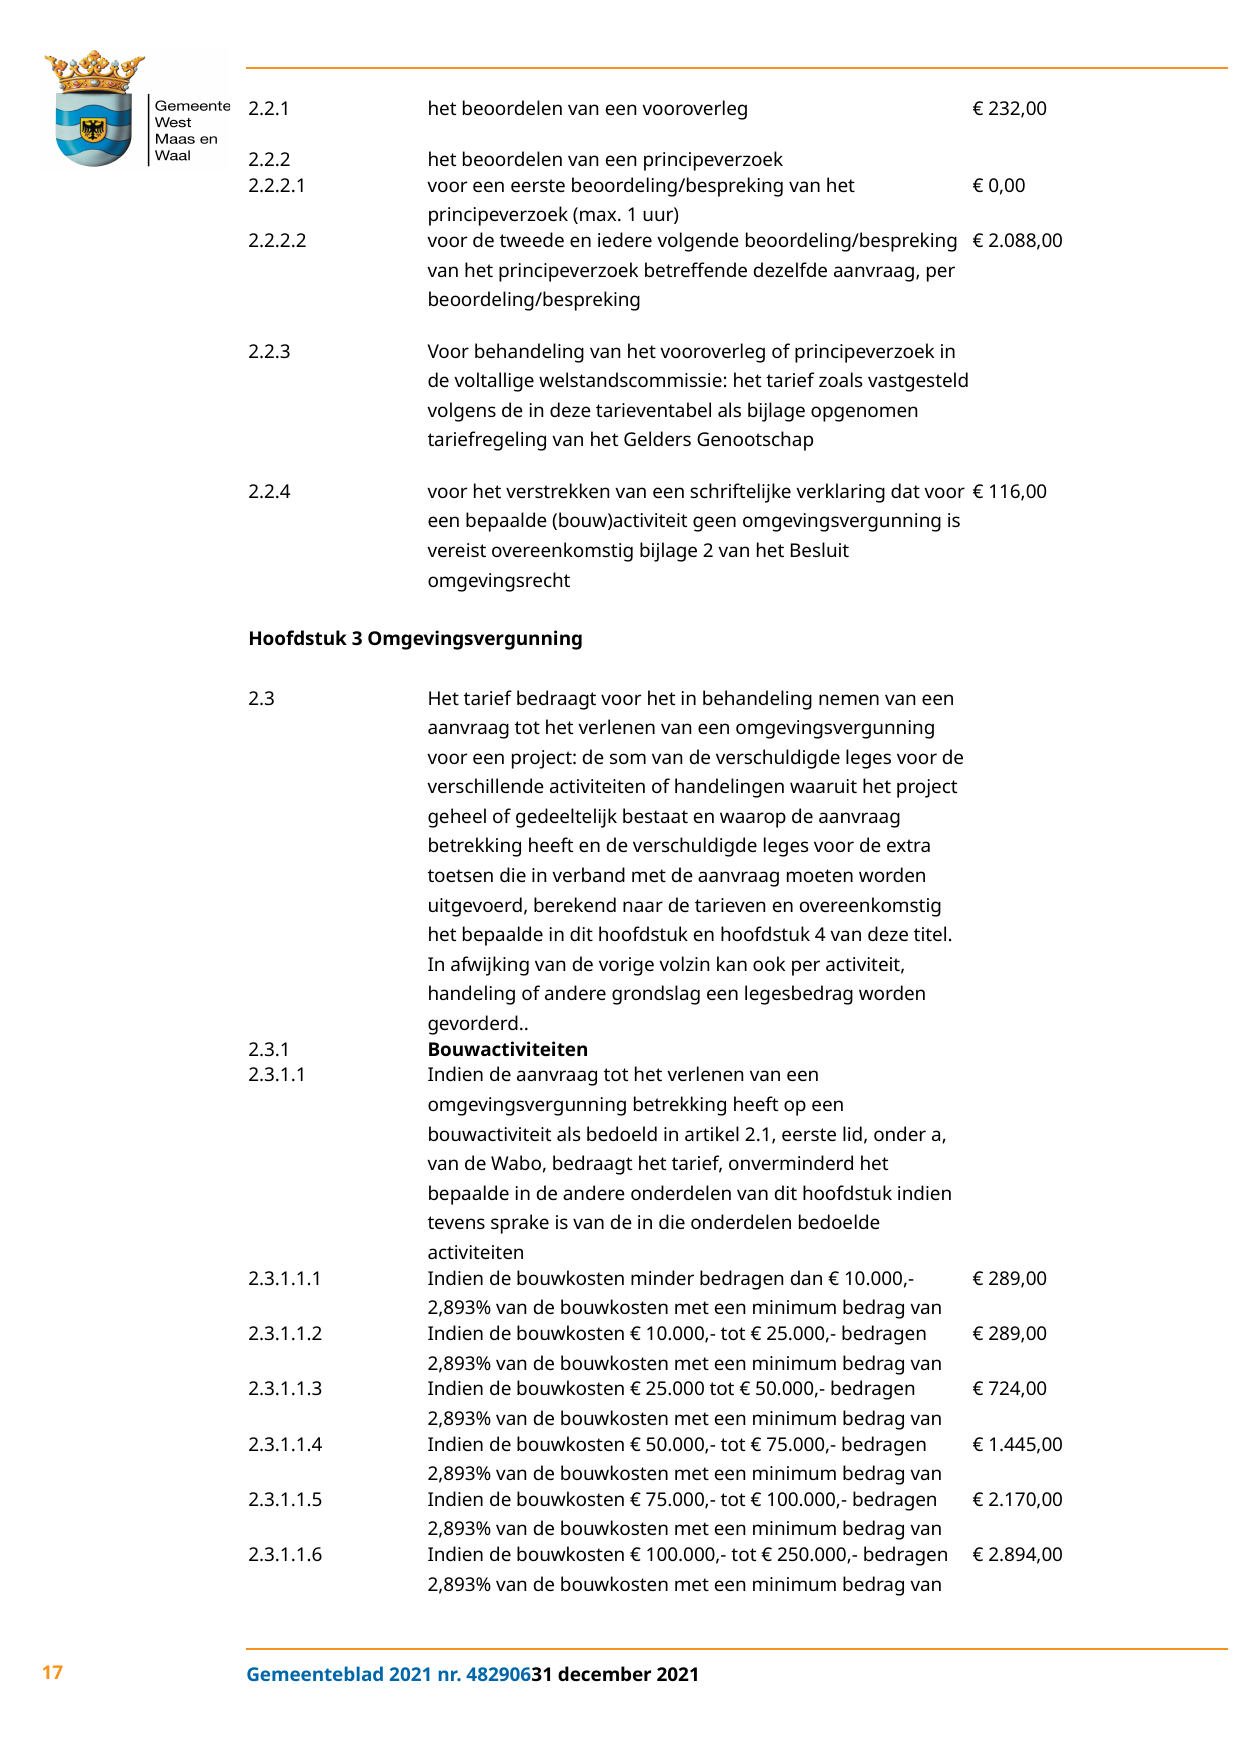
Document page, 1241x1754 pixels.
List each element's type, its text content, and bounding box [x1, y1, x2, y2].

table_cell 2.3.1.1.3 [248, 1375, 427, 1431]
table_cell € 0,00 [973, 172, 1152, 227]
table_cell € 2.170,00 [973, 1486, 1152, 1541]
table_cell 2.3.1.1.6 [248, 1541, 427, 1597]
table_cell € 289,00 [973, 1265, 1152, 1320]
table_cell 2.3.1 [248, 1036, 427, 1062]
table_cell 2.3.1.1.1 [248, 1265, 427, 1320]
picture [41, 47, 231, 172]
table_cell 2.2.2 [248, 146, 427, 172]
table_cell [973, 453, 1152, 478]
table_cell Indien de bouwkosten € 75.000,- tot € 100.000,- bedragen 2,893% van de bouwkosten met een minimum bedrag van [427, 1486, 972, 1541]
table_cell Indien de bouwkosten € 10.000,- tot € 25.000,- bedragen 2,893% van de bouwkosten met een minimum bedrag van [427, 1320, 972, 1375]
table_cell Indien de aanvraag tot het verlenen van een omgevingsvergunning betrekking heeft op een bouwactiviteit als bedoeld in artikel 2.1, eerste lid, onder a, van de Wabo, bedraagt het tarief, onverminderd het bepaalde in de andere onderdelen van dit hoofdstuk indien tevens sprake is van de in die onderdelen bedoelde activiteiten [427, 1062, 972, 1265]
table_cell Indien de bouwkosten € 50.000,- tot € 75.000,- bedragen 2,893% van de bouwkosten met een minimum bedrag van [427, 1431, 972, 1486]
table_cell [248, 312, 427, 338]
table_cell het beoordelen van een vooroverleg [427, 95, 972, 121]
table_cell € 2.088,00 [973, 227, 1152, 312]
table_cell [427, 312, 972, 338]
table_cell € 724,00 [973, 1375, 1152, 1431]
table_cell Indien de bouwkosten minder bedragen dan € 10.000,- 2,893% van de bouwkosten met een minimum bedrag van [427, 1265, 972, 1320]
table_cell [427, 121, 972, 146]
table_cell Bouwactiviteiten [427, 1036, 972, 1062]
table_cell 2.2.1 [248, 95, 427, 121]
table_cell [427, 453, 972, 478]
table_cell 2.3.1.1.5 [248, 1486, 427, 1541]
table_cell Voor behandeling van het vooroverleg of principeverzoek in de voltallige welstandscommissie: het tarief zoals vastgesteld volgens de in deze tarieventabel als bijlage opgenomen tariefregeling van het Gelders Genootschap [427, 338, 972, 452]
table_cell 2.3.1.1.4 [248, 1431, 427, 1486]
table_cell 2.2.3 [248, 338, 427, 452]
table_cell 2.3.1.1 [248, 1062, 427, 1265]
table_header 2.3 [248, 685, 427, 1036]
table_cell [973, 312, 1152, 338]
table_cell € 289,00 [973, 1320, 1152, 1375]
table_cell 2.2.2.1 [248, 172, 427, 227]
table_cell voor de tweede en iedere volgende beoordeling/bespreking van het principeverzoek betreffende dezelfde aanvraag, per beoordeling/bespreking [427, 227, 972, 312]
table_cell 2.2.4 [248, 478, 427, 593]
table_cell € 116,00 [973, 478, 1152, 593]
table_cell voor een eerste beoordeling/bespreking van het principeverzoek (max. 1 uur) [427, 172, 972, 227]
table_cell [973, 338, 1152, 452]
table_cell [973, 1062, 1152, 1265]
table_cell [973, 121, 1152, 146]
table_cell [973, 1036, 1152, 1062]
table_cell voor het verstrekken van een schriftelijke verklaring dat voor een bepaalde (bouw)activiteit geen omgevingsvergunning is vereist overeenkomstig bijlage 2 van het Besluit omgevingsrecht [427, 478, 972, 593]
table_cell € 232,00 [973, 95, 1152, 121]
table_cell Indien de bouwkosten € 100.000,- tot € 250.000,- bedragen 2,893% van de bouwkosten met een minimum bedrag van [427, 1541, 972, 1597]
table_cell € 1.445,00 [973, 1431, 1152, 1486]
table_cell [248, 121, 427, 146]
table_cell 2.3.1.1.2 [248, 1320, 427, 1375]
table_cell Indien de bouwkosten € 25.000 tot € 50.000,- bedragen 2,893% van de bouwkosten met een minimum bedrag van [427, 1375, 972, 1431]
table_cell 2.2.2.2 [248, 227, 427, 312]
table_cell [973, 146, 1152, 172]
table_header [973, 685, 1152, 1036]
table_cell [248, 453, 427, 478]
text Hoofdstuk 3 Omgevingsvergunning [248, 625, 1152, 651]
table_cell € 2.894,00 [973, 1541, 1152, 1597]
table_cell het beoordelen van een principeverzoek [427, 146, 972, 172]
table_header Het tarief bedraagt voor het in behandeling nemen van een aanvraag tot het verlenen van een omgevingsvergunning voor een project: de som van de verschuldigde leges voor de verschillende activiteiten of handelingen waaruit het project geheel of gedeeltelijk bestaat en waarop de aanvraag betrekking heeft en de verschuldigde leges voor de extra toetsen die in verband met de aanvraag moeten worden uitgevoerd, berekend naar de tarieven en overeenkomstig het bepaalde in dit hoofdstuk en hoofdstuk 4 van deze titel. In afwijking van de vorige volzin kan ook per activiteit, handeling of andere grondslag een legesbedrag worden gevorderd.. [427, 685, 972, 1036]
